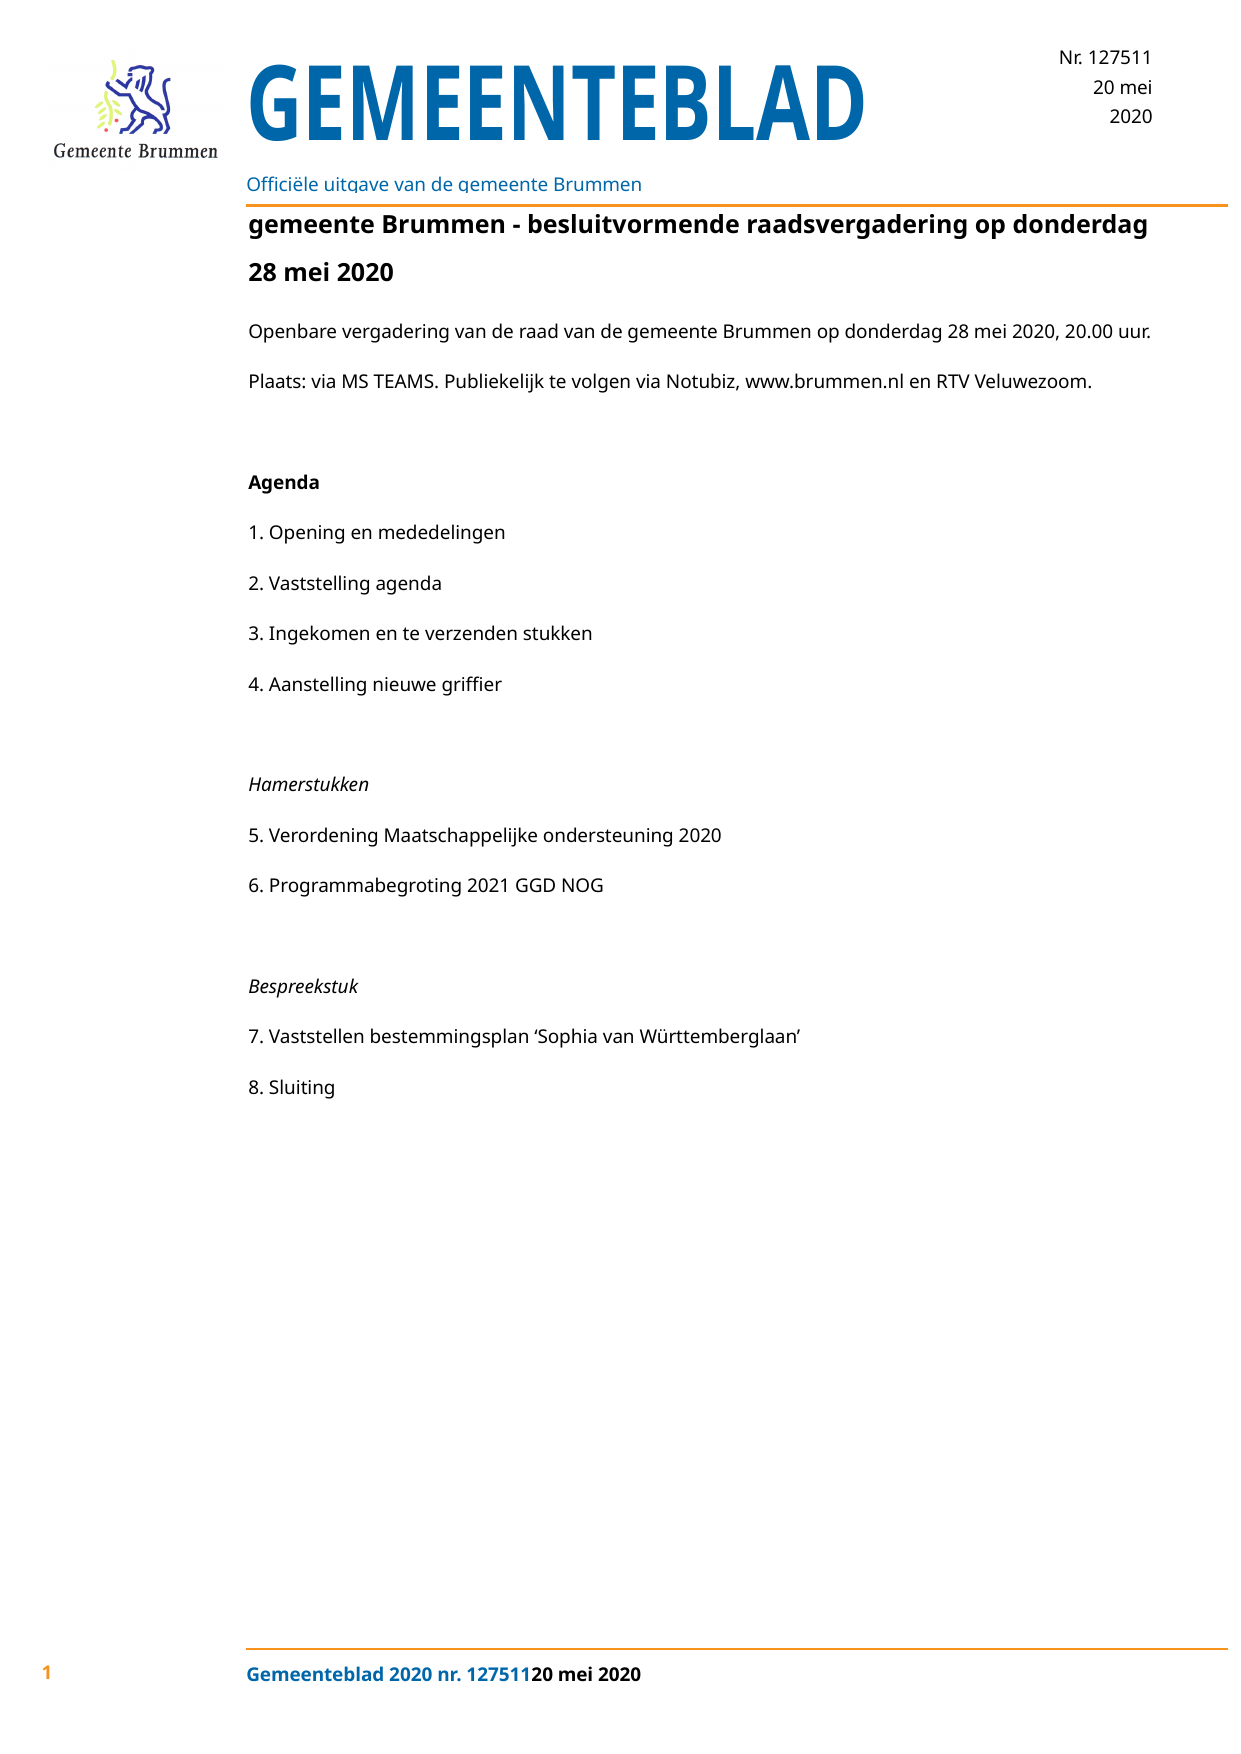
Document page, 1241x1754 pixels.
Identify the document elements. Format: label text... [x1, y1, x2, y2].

text Hamerstukken [248, 772, 1152, 797]
text Bespreekstuk [248, 973, 1152, 999]
text 6. Programmabegroting 2021 GGD NOG [248, 872, 1152, 898]
text 1. Opening en mededelingen [248, 519, 1152, 545]
text Plaats: via MS TEAMS. Publiekelijk te volgen via Notubiz, www.brummen.nl en RTV Veluwezoom. [248, 368, 1152, 394]
text 4. Aanstelling nieuwe griffier [248, 671, 1152, 697]
text 7. Vaststellen bestemmingsplan ‘Sophia van Württemberglaan’ [248, 1024, 1152, 1049]
text Openbare vergadering van de raad van de gemeente Brummen op donderdag 28 mei 2020, 20.00 uur. [248, 318, 1152, 344]
picture [41, 47, 231, 172]
text 3. Ingekomen en te verzenden stukken [248, 620, 1152, 646]
text gemeente Brummen - besluitvormende raadsvergadering op donderdag 28 mei 2020 [248, 207, 1152, 288]
text 8. Sluiting [248, 1074, 1152, 1100]
text 2. Vaststelling agenda [248, 570, 1152, 596]
text 5. Verordening Maatschappelijke ondersteuning 2020 [248, 822, 1152, 848]
text Agenda [248, 469, 1152, 495]
